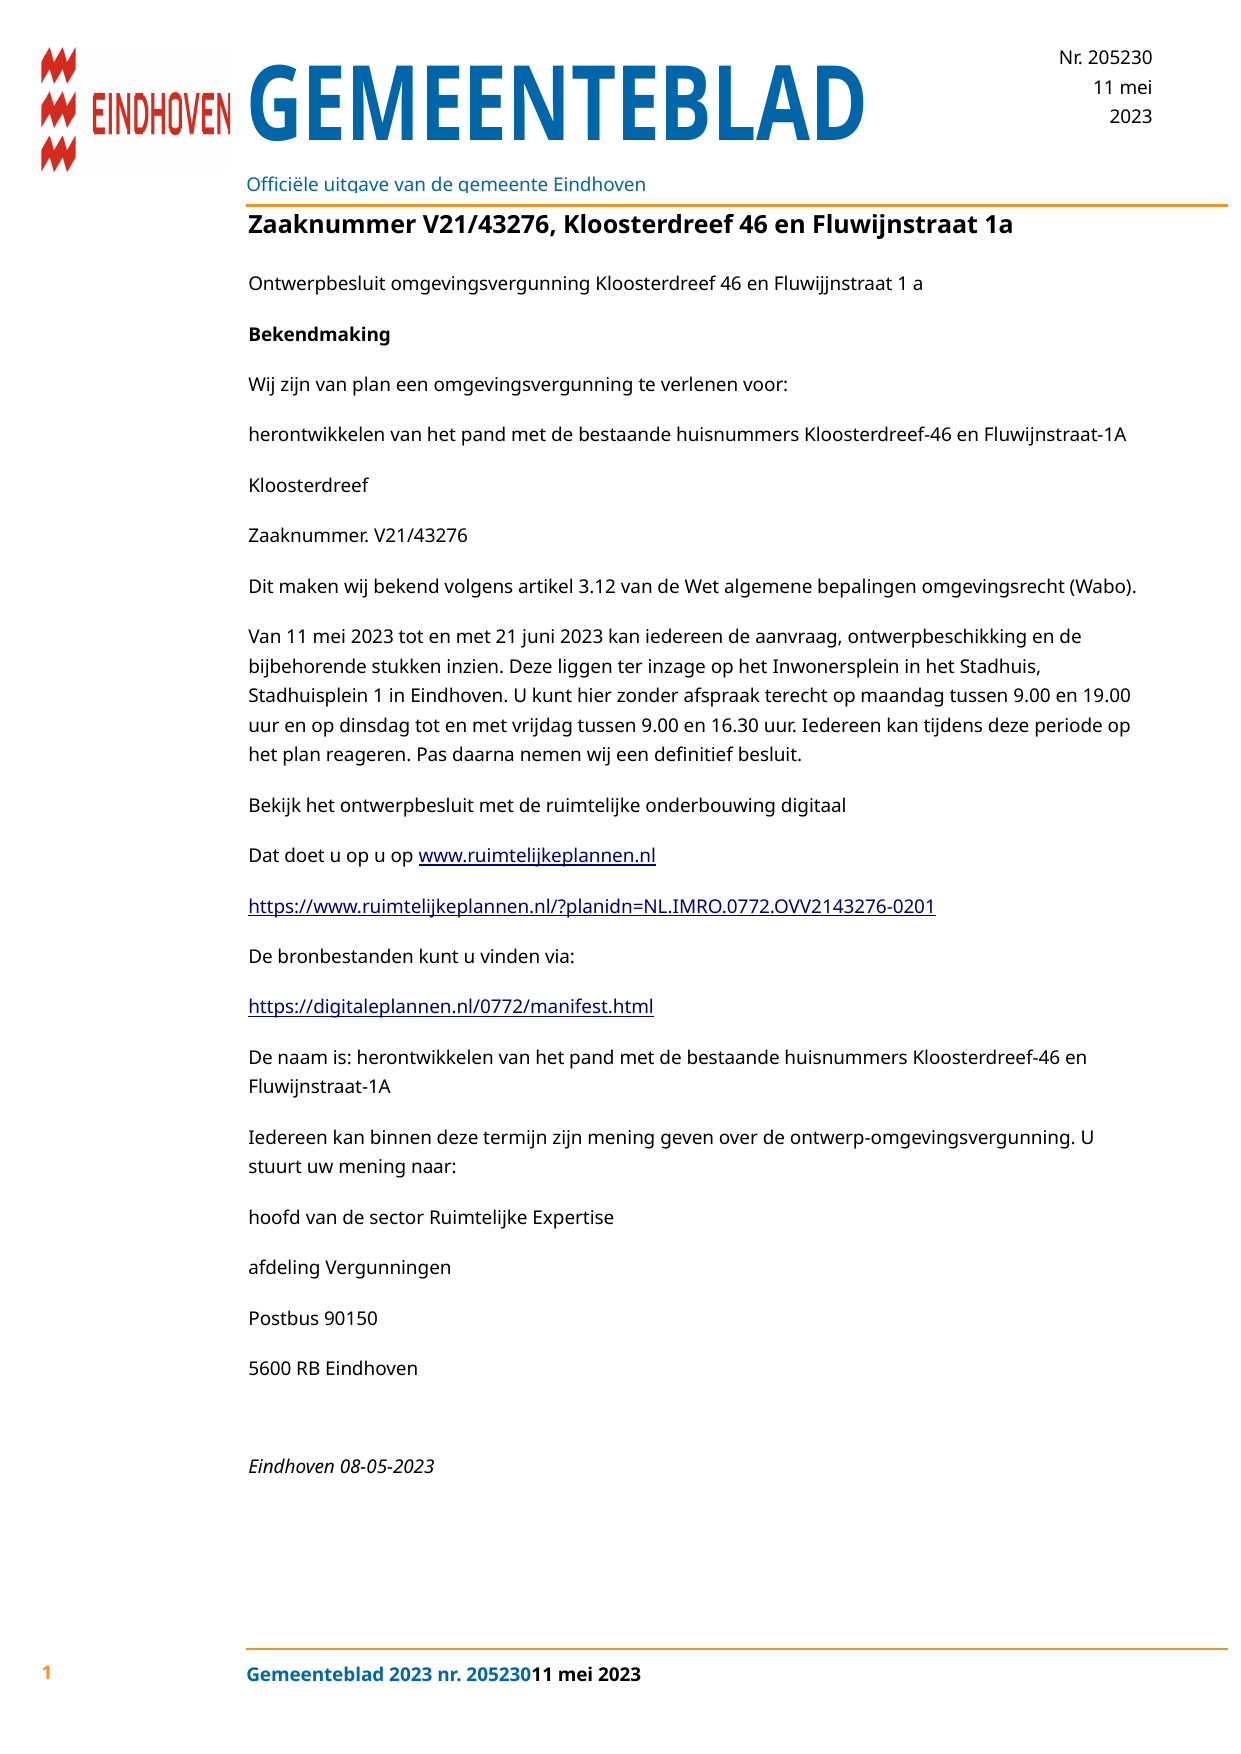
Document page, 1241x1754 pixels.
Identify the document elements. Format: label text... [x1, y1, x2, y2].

text https://digitaleplannen.nl/0772/manifest.html [248, 994, 1152, 1019]
picture [41, 47, 231, 172]
text Dit maken wij bekend volgens artikel 3.12 van de Wet algemene bepalingen omgevingsrecht (Wabo). [248, 573, 1152, 598]
text Kloosterdreef [248, 472, 1152, 498]
text hoofd van de sector Ruimtelijke Expertise [248, 1204, 1152, 1230]
text Zaaknummer. V21/43276 [248, 522, 1152, 548]
text De naam is: herontwikkelen van het pand met de bestaande huisnummers Kloosterdreef-46 en Fluwijnstraat-1A [248, 1044, 1152, 1099]
text Postbus 90150 [248, 1305, 1152, 1331]
text Wij zijn van plan een omgevingsvergunning te verlenen voor: [248, 371, 1152, 397]
text https://www.ruimtelijkeplannen.nl/?planidn=NL.IMRO.0772.OVV2143276-0201 [248, 893, 1152, 918]
text De bronbestanden kunt u vinden via: [248, 943, 1152, 969]
text Van 11 mei 2023 tot en met 21 juni 2023 kan iedereen de aanvraag, ontwerpbeschikking en de bijbehorende stukken inzien. Deze liggen ter inzage op het Inwonersplein in het Stadhuis, Stadhuisplein 1 in Eindhoven. U kunt hier zonder afspraak terecht op maandag tussen 9.00 en 19.00 uur en op dinsdag tot en met vrijdag tussen 9.00 en 16.30 uur. Iedereen kan tijdens deze periode op het plan reageren. Pas daarna nemen wij een definitief besluit. [248, 623, 1152, 767]
text Eindhoven 08-05-2023 [248, 1453, 1152, 1479]
text afdeling Vergunningen [248, 1254, 1152, 1280]
text herontwikkelen van het pand met de bestaande huisnummers Kloosterdreef-46 en Fluwijnstraat-1A [248, 422, 1152, 447]
text Iedereen kan binnen deze termijn zijn mening geven over de ontwerp-omgevingsvergunning. U stuurt uw mening naar: [248, 1124, 1152, 1179]
text Bekendmaking [248, 321, 1152, 346]
text Dat doet u op u op www.ruimtelijkeplannen.nl [248, 842, 1152, 868]
text 5600 RB Eindhoven [248, 1355, 1152, 1381]
text Ontwerpbesluit omgevingsvergunning Kloosterdreef 46 en Fluwijjnstraat 1 a [248, 270, 1152, 296]
text Zaaknummer V21/43276, Kloosterdreef 46 en Fluwijnstraat 1a [248, 207, 1152, 241]
text Bekijk het ontwerpbesluit met de ruimtelijke onderbouwing digitaal [248, 792, 1152, 818]
